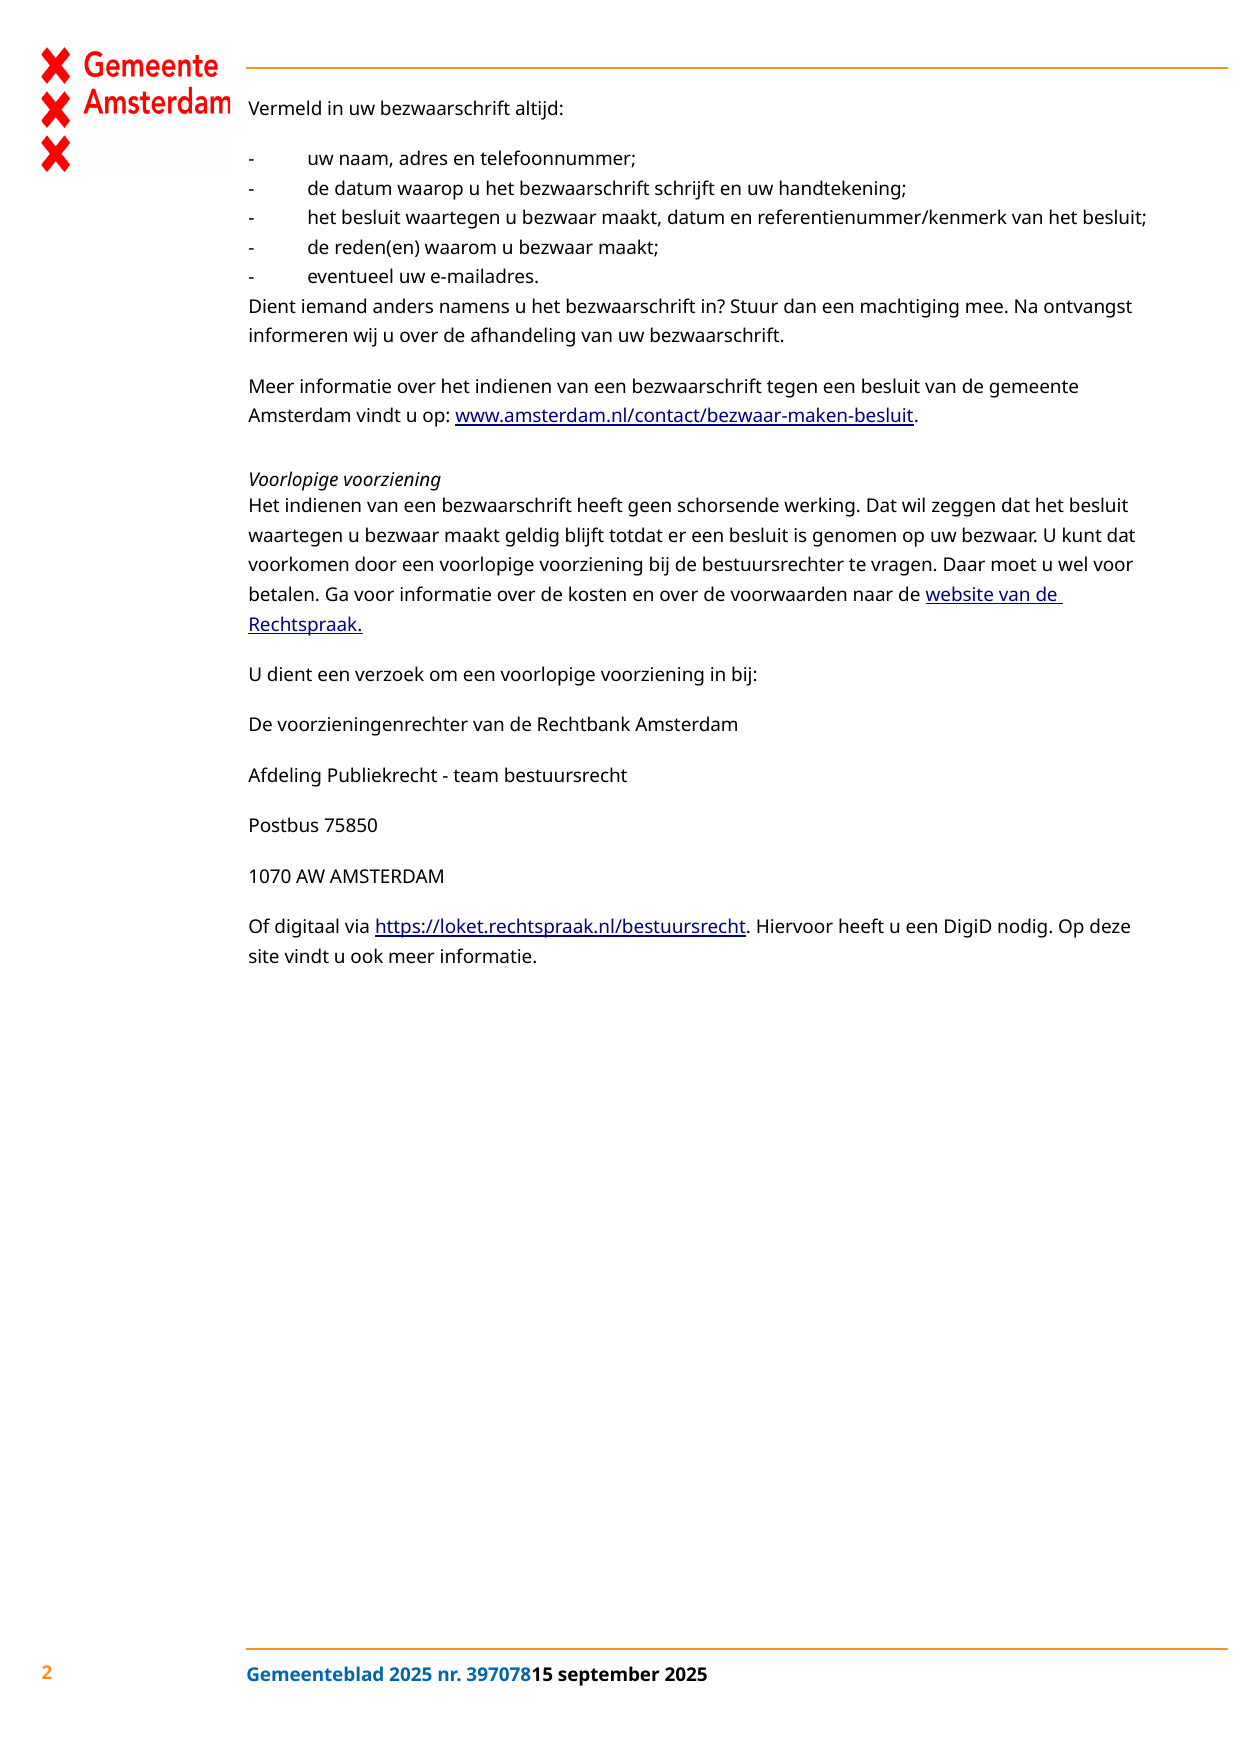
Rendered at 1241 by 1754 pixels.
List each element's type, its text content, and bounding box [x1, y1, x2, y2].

list uw naam, adres en telefoonnummer; [248, 145, 1152, 171]
text U dient een verzoek om een voorlopige voorziening in bij: [248, 661, 1152, 687]
text Voorlopige voorziening [248, 467, 1152, 492]
list de reden(en) waarom u bezwaar maakt; [248, 234, 1152, 260]
text 1070 AW AMSTERDAM [248, 863, 1152, 888]
picture [41, 47, 231, 172]
text Vermeld in uw bezwaarschrift altijd: [248, 95, 1152, 121]
text De voorzieningenrechter van de Rechtbank Amsterdam [248, 712, 1152, 737]
text Dient iemand anders namens u het bezwaarschrift in? Stuur dan een machtiging mee. Na ontvangst informeren wij u over de afhandeling van uw bezwaarschrift. [248, 293, 1152, 348]
list het besluit waartegen u bezwaar maakt, datum en referentienummer/kenmerk van het besluit; [248, 204, 1152, 230]
text Het indienen van een bezwaarschrift heeft geen schorsende werking. Dat wil zeggen dat het besluit waartegen u bezwaar maakt geldig blijft totdat er een besluit is genomen op uw bezwaar. U kunt dat voorkomen door een voorlopige voorziening bij de bestuursrechter te vragen. Daar moet u wel voor betalen. Ga voor informatie over de kosten en over de voorwaarden naar de website van de Rechtspraak. [248, 492, 1152, 636]
text Of digitaal via https://loket.rechtspraak.nl/bestuursrecht. Hiervoor heeft u een DigiD nodig. Op deze site vindt u ook meer informatie. [248, 913, 1152, 968]
text Postbus 75850 [248, 812, 1152, 838]
list eventueel uw e-mailadres. [248, 263, 1152, 289]
list de datum waarop u het bezwaarschrift schrijft en uw handtekening; [248, 175, 1152, 201]
text Meer informatie over het indienen van een bezwaarschrift tegen een besluit van de gemeente Amsterdam vindt u op: www.amsterdam.nl/contact/bezwaar-maken-besluit. [248, 373, 1152, 428]
text Afdeling Publiekrecht - team bestuursrecht [248, 762, 1152, 788]
